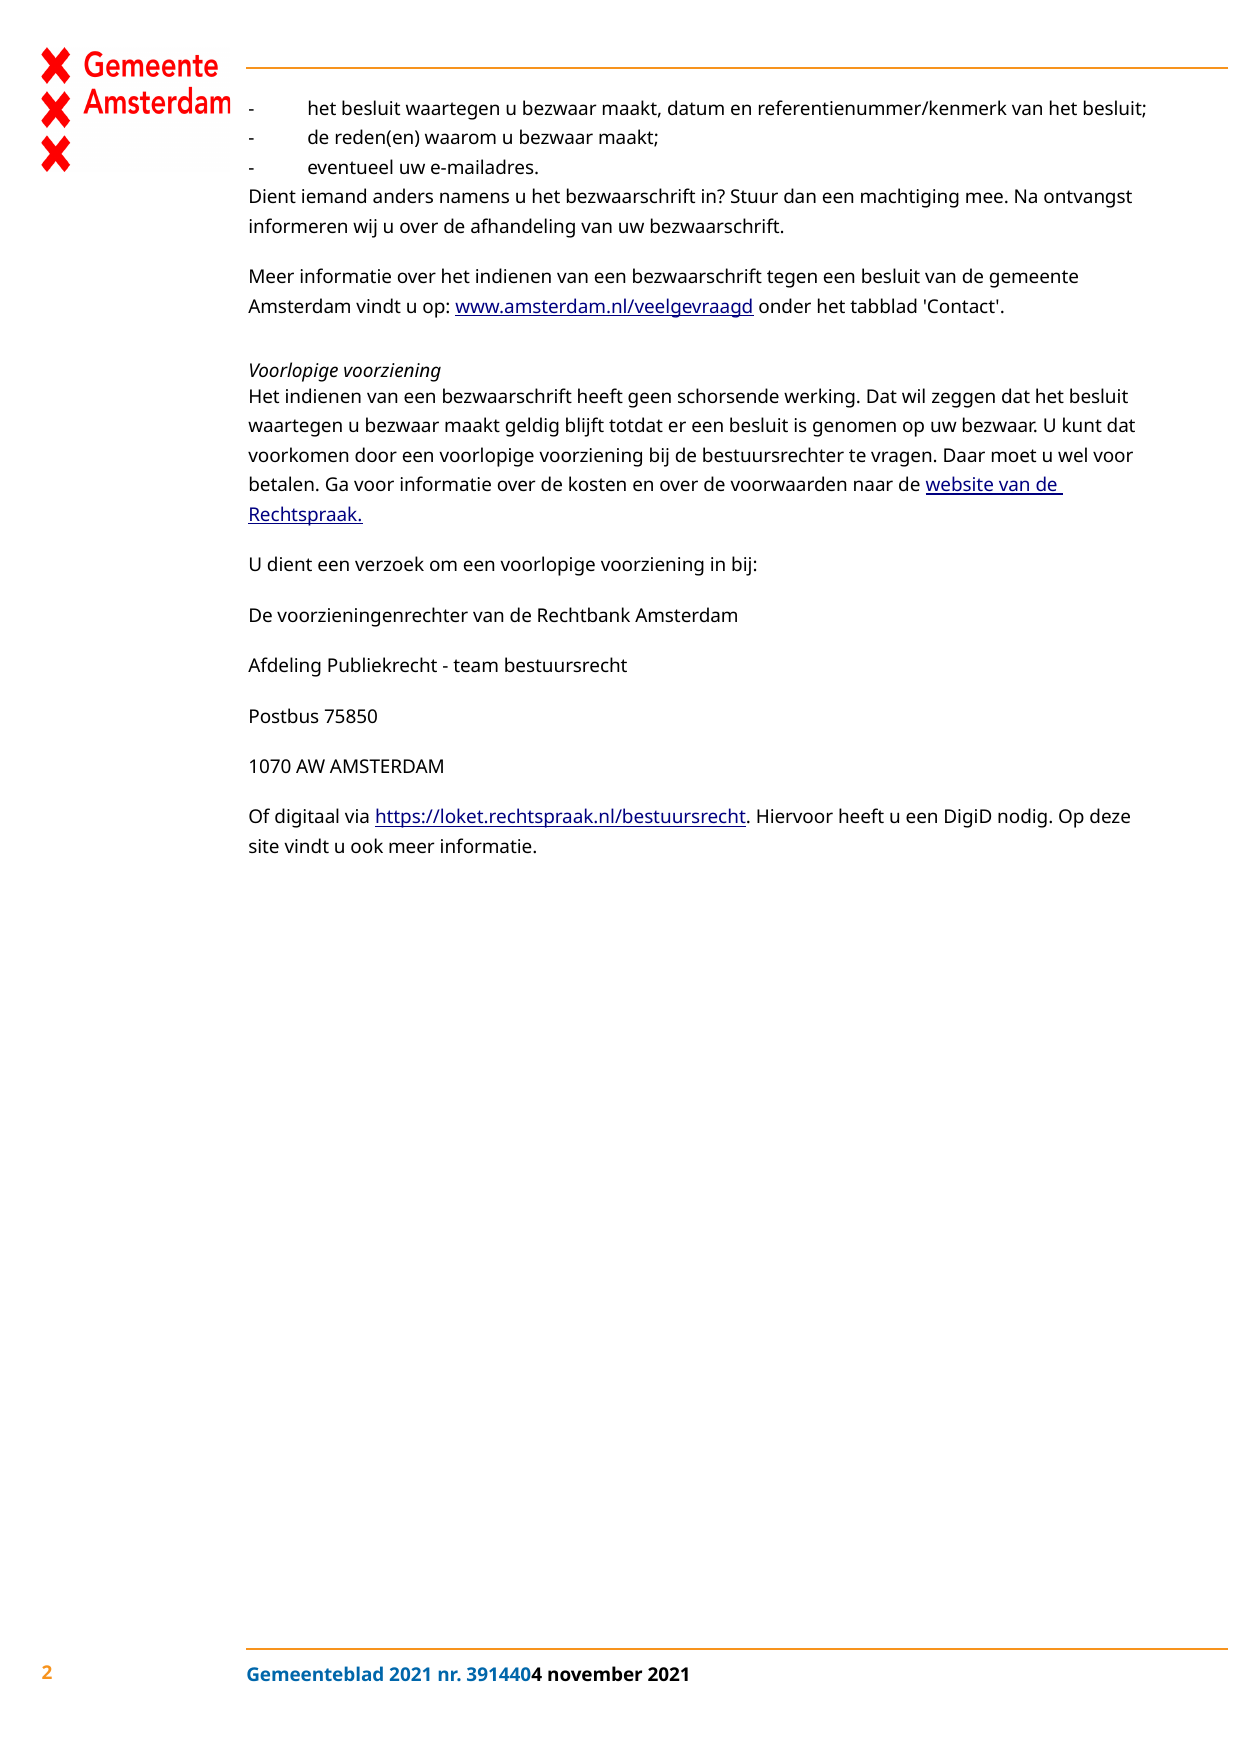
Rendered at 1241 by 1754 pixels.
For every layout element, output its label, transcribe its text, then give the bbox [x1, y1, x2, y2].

text Dient iemand anders namens u het bezwaarschrift in? Stuur dan een machtiging mee. Na ontvangst informeren wij u over de afhandeling van uw bezwaarschrift. [248, 183, 1152, 239]
text Meer informatie over het indienen van een bezwaarschrift tegen een besluit van de gemeente Amsterdam vindt u op: www.amsterdam.nl/veelgevraagd onder het tabblad 'Contact'. [248, 263, 1152, 319]
list de reden(en) waarom u bezwaar maakt; [248, 124, 1152, 150]
text 1070 AW AMSTERDAM [248, 753, 1152, 779]
text Het indienen van een bezwaarschrift heeft geen schorsende werking. Dat wil zeggen dat het besluit waartegen u bezwaar maakt geldig blijft totdat er een besluit is genomen op uw bezwaar. U kunt dat voorkomen door een voorlopige voorziening bij de bestuursrechter te vragen. Daar moet u wel voor betalen. Ga voor informatie over de kosten en over de voorwaarden naar de website van de Rechtspraak. [248, 383, 1152, 527]
text Postbus 75850 [248, 703, 1152, 728]
text Voorlopige voorziening [248, 357, 1152, 383]
text Afdeling Publiekrecht - team bestuursrecht [248, 652, 1152, 678]
list het besluit waartegen u bezwaar maakt, datum en referentienummer/kenmerk van het besluit; [248, 95, 1152, 121]
list eventueel uw e-mailadres. [248, 154, 1152, 180]
text Of digitaal via https://loket.rechtspraak.nl/bestuursrecht. Hiervoor heeft u een DigiD nodig. Op deze site vindt u ook meer informatie. [248, 804, 1152, 859]
text De voorzieningenrechter van de Rechtbank Amsterdam [248, 602, 1152, 628]
picture [41, 47, 231, 172]
text U dient een verzoek om een voorlopige voorziening in bij: [248, 552, 1152, 577]
